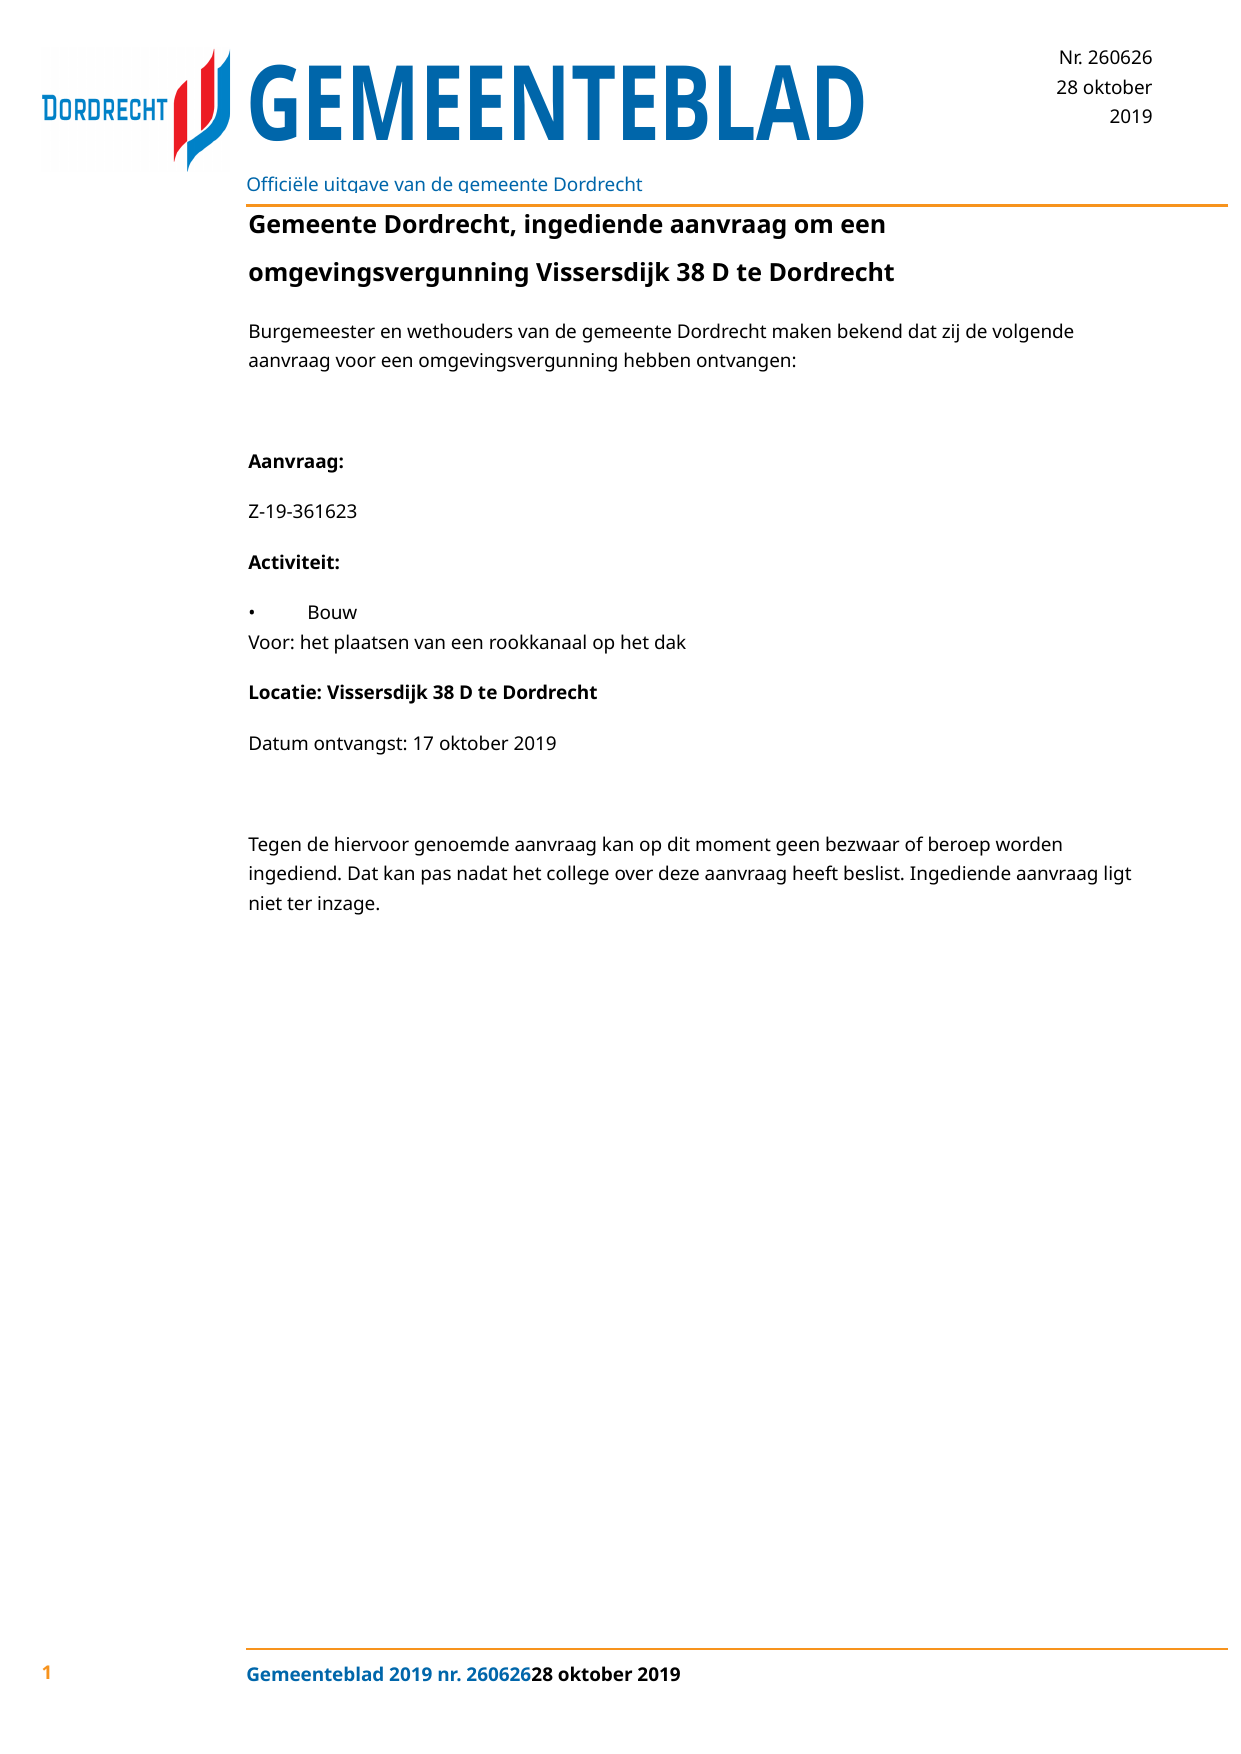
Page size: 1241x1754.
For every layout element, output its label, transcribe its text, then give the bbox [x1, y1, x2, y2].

text Locatie: Vissersdijk 38 D te Dordrecht [248, 679, 1152, 705]
text Z-19-361623 [248, 499, 1152, 524]
text Aanvraag: [248, 448, 1152, 474]
text Datum ontvangst: 17 oktober 2019 [248, 730, 1152, 756]
text Gemeente Dordrecht, ingediende aanvraag om een omgevingsvergunning Vissersdijk 38 D te Dordrecht [248, 207, 1152, 288]
text Tegen de hiervoor genoemde aanvraag kan op dit moment geen bezwaar of beroep worden ingediend. Dat kan pas nadat het college over deze aanvraag heeft beslist. Ingediende aanvraag ligt niet ter inzage. [248, 831, 1152, 916]
picture [41, 47, 231, 172]
list Bouw [248, 599, 1152, 625]
text Activiteit: [248, 549, 1152, 575]
text Voor: het plaatsen van een rookkanaal op het dak [248, 629, 1152, 655]
text Burgemeester en wethouders van de gemeente Dordrecht maken bekend dat zij de volgende aanvraag voor een omgevingsvergunning hebben ontvangen: [248, 318, 1152, 373]
